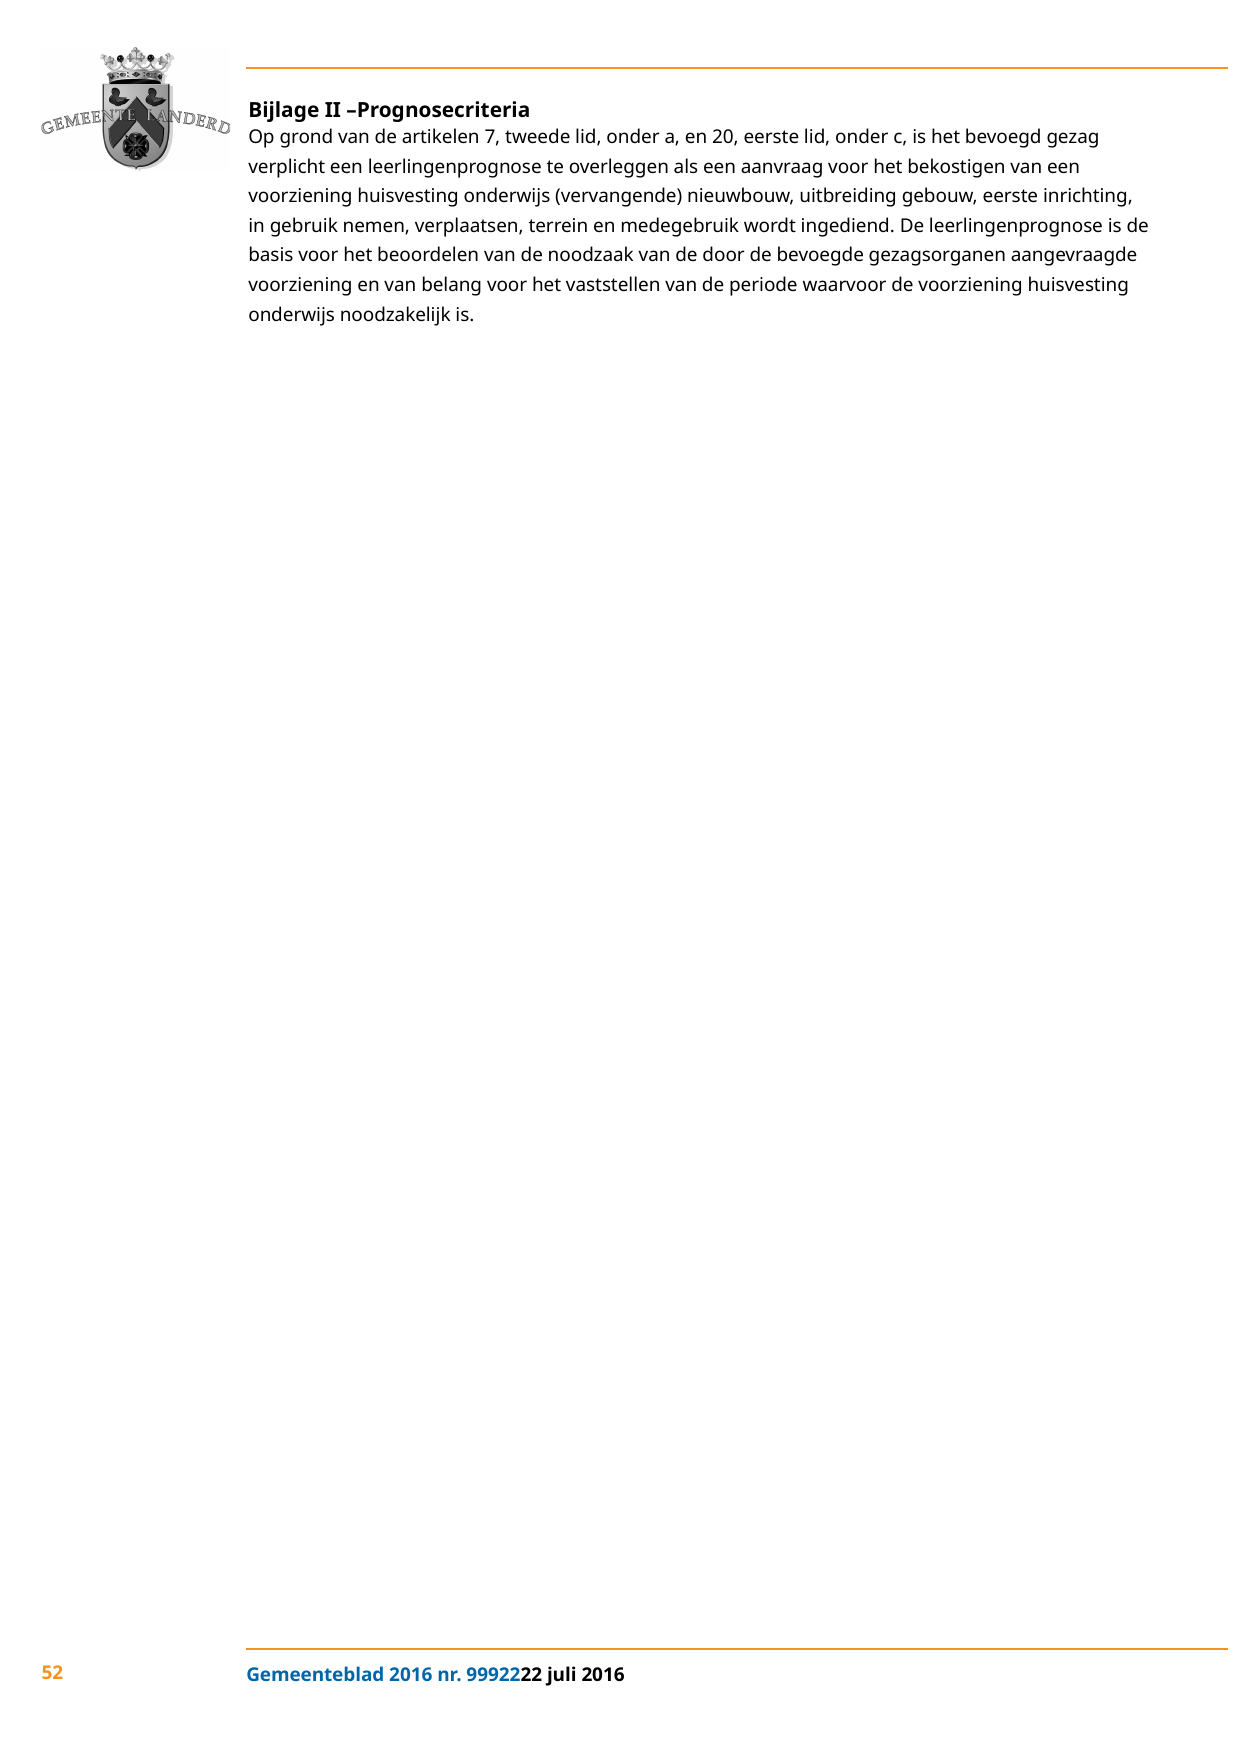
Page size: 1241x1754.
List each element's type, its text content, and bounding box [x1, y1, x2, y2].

text Bijlage II –Prognosecriteria [248, 95, 1152, 123]
picture [41, 47, 231, 172]
text Op grond van de artikelen 7, tweede lid, onder a, en 20, eerste lid, onder c, is het bevoegd gezag verplicht een leerlingenprognose te overleggen als een aanvraag voor het bekostigen van een voorziening huisvesting onderwijs (vervangende) nieuwbouw, uitbreiding gebouw, eerste inrichting, in gebruik nemen, verplaatsen, terrein en medegebruik wordt ingediend. De leerlingenprognose is de basis voor het beoordelen van de noodzaak van de door de bevoegde gezagsorganen aangevraagde voorziening en van belang voor het vaststellen van de periode waarvoor de voorziening huisvesting onderwijs noodzakelijk is. [248, 123, 1152, 327]
